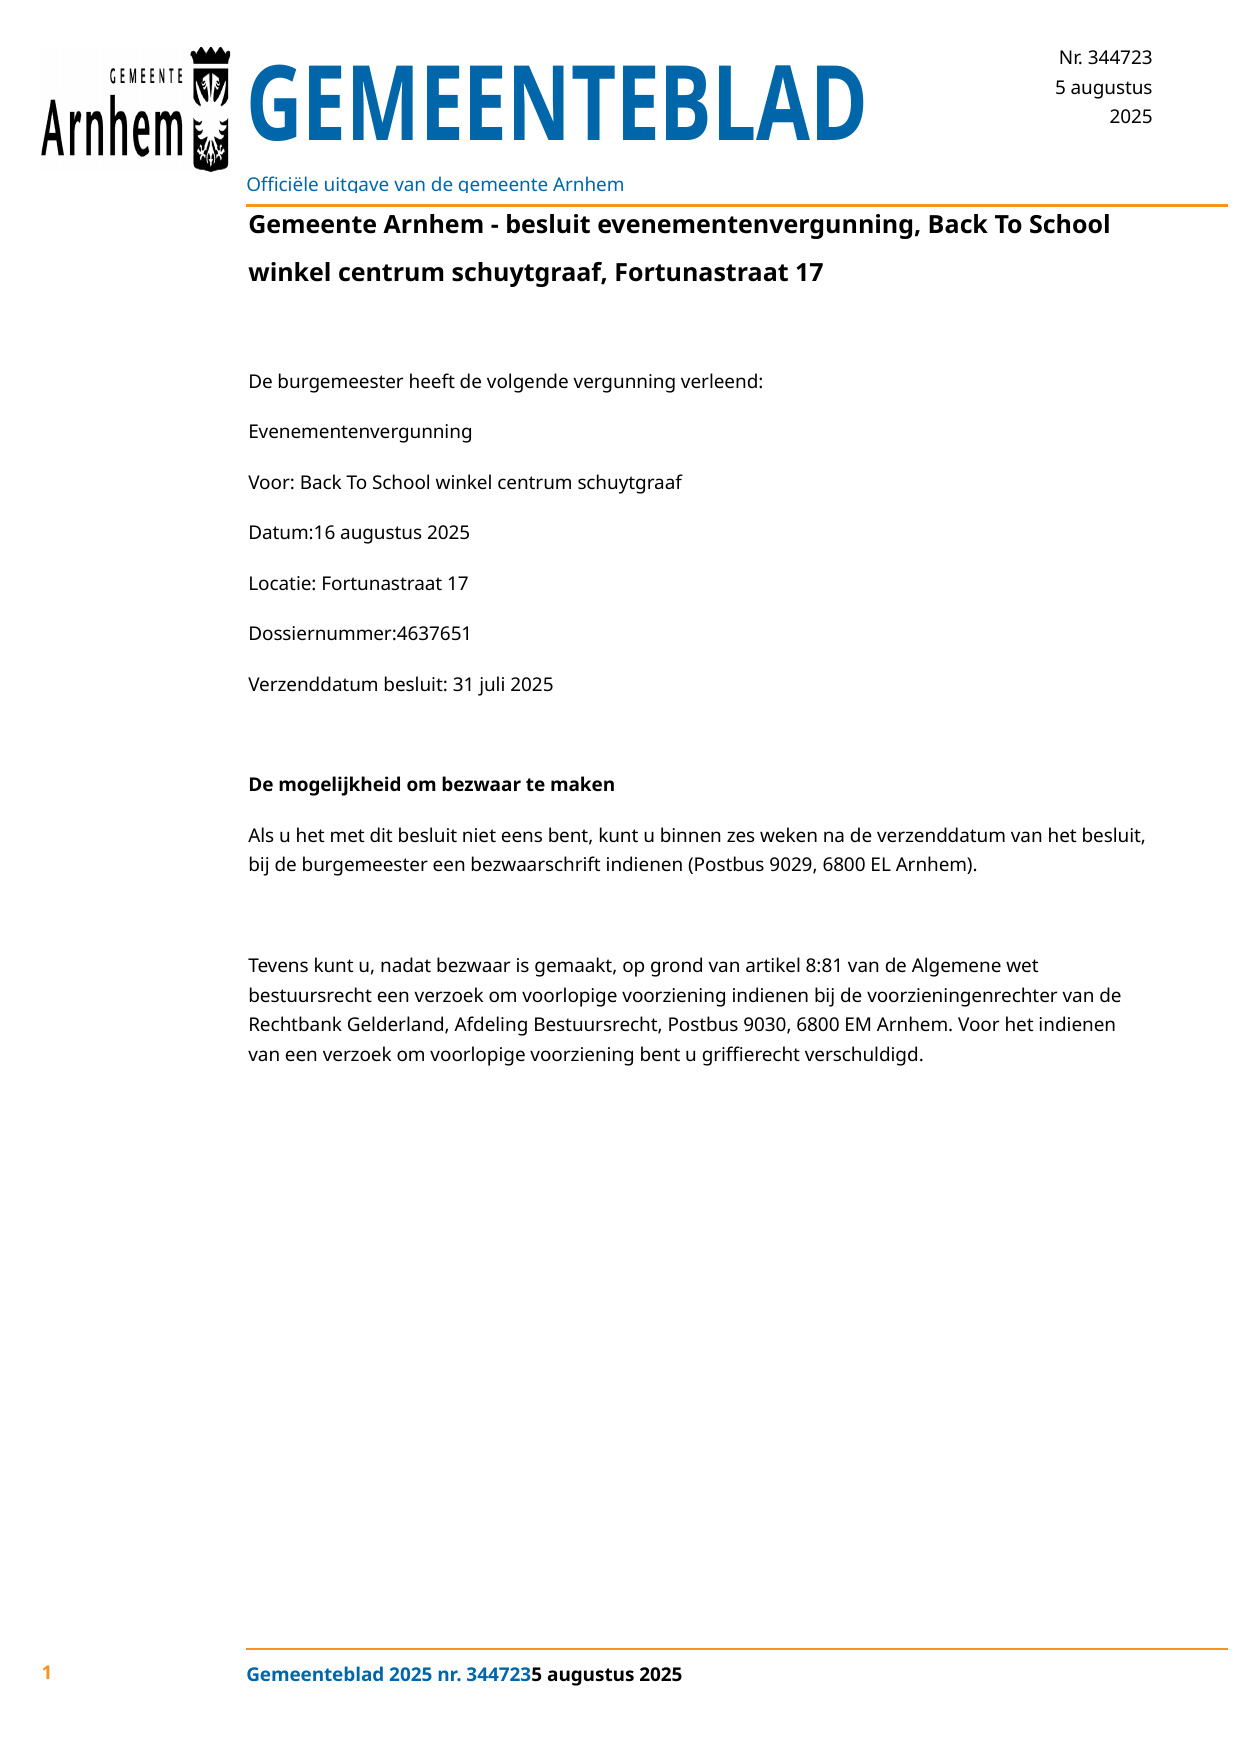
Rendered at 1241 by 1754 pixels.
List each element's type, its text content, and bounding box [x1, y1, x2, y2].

text Locatie: Fortunastraat 17 [248, 570, 1152, 596]
text Dossiernummer:4637651 [248, 620, 1152, 646]
text Tevens kunt u, nadat bezwaar is gemaakt, op grond van artikel 8:81 van de Algemene wet bestuursrecht een verzoek om voorlopige voorziening indienen bij de voorzieningenrechter van de Rechtbank Gelderland, Afdeling Bestuursrecht, Postbus 9030, 6800 EM Arnhem. Voor het indienen van een verzoek om voorlopige voorziening bent u griffierecht verschuldigd. [248, 952, 1152, 1067]
text Gemeente Arnhem - besluit evenementenvergunning, Back To School winkel centrum schuytgraaf, Fortunastraat 17 [248, 207, 1152, 288]
text Evenementenvergunning [248, 419, 1152, 444]
text De mogelijkheid om bezwaar te maken [248, 772, 1152, 797]
text Als u het met dit besluit niet eens bent, kunt u binnen zes weken na de verzenddatum van het besluit, bij de burgemeester een bezwaarschrift indienen (Postbus 9029, 6800 EL Arnhem). [248, 822, 1152, 877]
text Datum:16 augustus 2025 [248, 519, 1152, 545]
picture [41, 47, 231, 172]
text Voor: Back To School winkel centrum schuytgraaf [248, 469, 1152, 495]
text Verzenddatum besluit: 31 juli 2025 [248, 671, 1152, 697]
text De burgemeester heeft de volgende vergunning verleend: [248, 368, 1152, 394]
